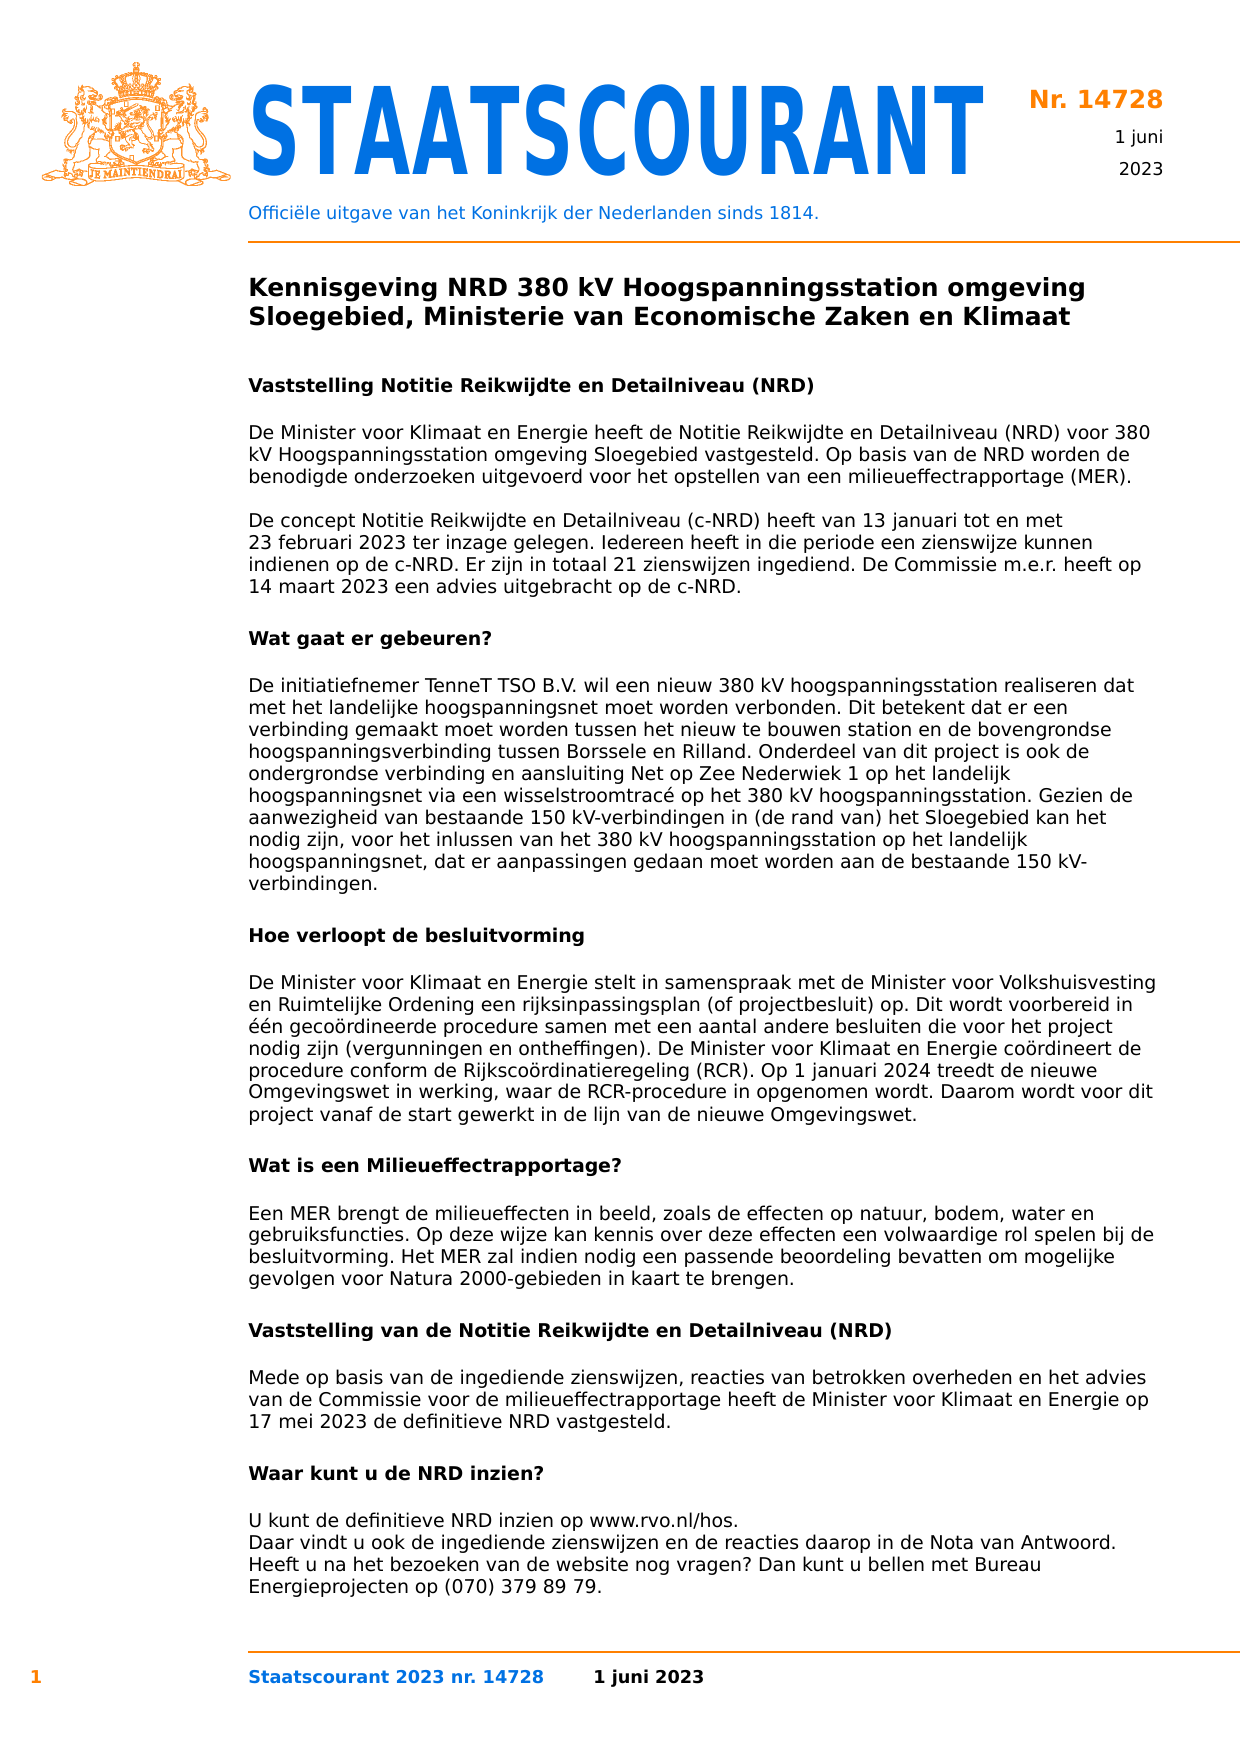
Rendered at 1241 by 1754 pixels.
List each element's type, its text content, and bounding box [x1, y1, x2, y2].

text Mede op basis van de ingediende zienswijzen, reacties van betrokken overheden en het advies van de Commissie voor de milieueffectrapportage heeft de Minister voor Klimaat en Energie op 17 mei 2023 de definitieve NRD vastgesteld. [248, 1367, 1163, 1433]
text De Minister voor Klimaat en Energie heeft de Notitie Reikwijdte en Detailniveau (NRD) voor 380 kV Hoogspanningsstation omgeving Sloegebied vastgesteld. Op basis van de NRD worden de benodigde onderzoeken uitgevoerd voor het opstellen van een milieueffectrapportage (MER). [248, 422, 1163, 488]
subtitle Hoe verloopt de besluitvorming [248, 924, 1163, 947]
subtitle Vaststelling van de Notitie Reikwijdte en Detailniveau (NRD) [248, 1320, 1163, 1342]
table_cell 2023 [998, 153, 1240, 203]
text Daar vindt u ook de ingediende zienswijzen en de reacties daarop in de Nota van Antwoord. [248, 1532, 1163, 1554]
table_cell Officiële uitgave van het Koninkrijk der Nederlanden sinds 1814. [248, 203, 1240, 241]
text De concept Notitie Reikwijdte en Detailniveau (c-NRD) heeft van 13 januari tot en met 23 februari 2023 ter inzage gelegen. Iedereen heeft in die periode een zienswijze kunnen indienen op de c-NRD. Er zijn in totaal 21 zienswijzen ingediend. De Commissie m.e.r. heeft op 14 maart 2023 een advies uitgebracht op de c-NRD. [248, 510, 1163, 598]
text U kunt de definitieve NRD inzien op www.rvo.nl/hos. [248, 1510, 1163, 1532]
subtitle Wat is een Milieueffectrapportage? [248, 1155, 1163, 1177]
subtitle Waar kunt u de NRD inzien? [248, 1463, 1163, 1485]
text Een MER brengt de milieueffecten in beeld, zoals de effecten op natuur, bodem, water en gebruiksfuncties. Op deze wijze kan kennis over deze effecten een volwaardige rol spelen bij de besluitvorming. Het MER zal indien nodig een passende beoordeling bevatten om mogelijke gevolgen voor Natura 2000-gebieden in kaart te brengen. [248, 1202, 1163, 1290]
table_cell 1 juni [998, 121, 1240, 153]
picture [41, 62, 231, 186]
subtitle Vaststelling Notitie Reikwijdte en Detailniveau (NRD) [248, 375, 1163, 397]
subtitle Wat gaat er gebeuren? [248, 628, 1163, 650]
table_header STAATSCOURANT [248, 62, 998, 203]
table_header [25, 62, 248, 241]
table_header Nr. 14728 [998, 62, 1240, 121]
text De initiatiefnemer TenneT TSO B.V. wil een nieuw 380 kV hoogspanningsstation realiseren dat met het landelijke hoogspanningsnet moet worden verbonden. Dit betekent dat er een verbinding gemaakt moet worden tussen het nieuw te bouwen station en de bovengrondse hoogspanningsverbinding tussen Borssele en Rilland. Onderdeel van dit project is ook de ondergrondse verbinding en aansluiting Net op Zee Nederwiek 1 op het landelijk hoogspanningsnet via een wisselstroomtracé op het 380 kV hoogspanningsstation. Gezien de aanwezigheid van bestaande 150 kV-verbindingen in (de rand van) het Sloegebied kan het nodig zijn, voor het inlussen van het 380 kV hoogspanningsstation op het landelijk hoogspanningsnet, dat er aanpassingen gedaan moet worden aan de bestaande 150 kV-verbindingen. [248, 675, 1163, 894]
subtitle Kennisgeving NRD 380 kV Hoogspanningsstation omgeving Sloegebied, Ministerie van Economische Zaken en Klimaat [248, 273, 1163, 331]
text De Minister voor Klimaat en Energie stelt in samenspraak met de Minister voor Volkshuisvesting en Ruimtelijke Ordening een rijksinpassingsplan (of projectbesluit) op. Dit wordt voorbereid in één gecoördineerde procedure samen met een aantal andere besluiten die voor het project nodig zijn (vergunningen en ontheffingen). De Minister voor Klimaat en Energie coördineert de procedure conform de Rijkscoördinatieregeling (RCR). Op 1 januari 2024 treedt de nieuwe Omgevingswet in werking, waar de RCR-procedure in opgenomen wordt. Daarom wordt voor dit project vanaf de start gewerkt in de lijn van de nieuwe Omgevingswet. [248, 972, 1163, 1125]
text Heeft u na het bezoeken van de website nog vragen? Dan kunt u bellen met Bureau Energieprojecten op (070) 379 89 79. [248, 1554, 1163, 1598]
